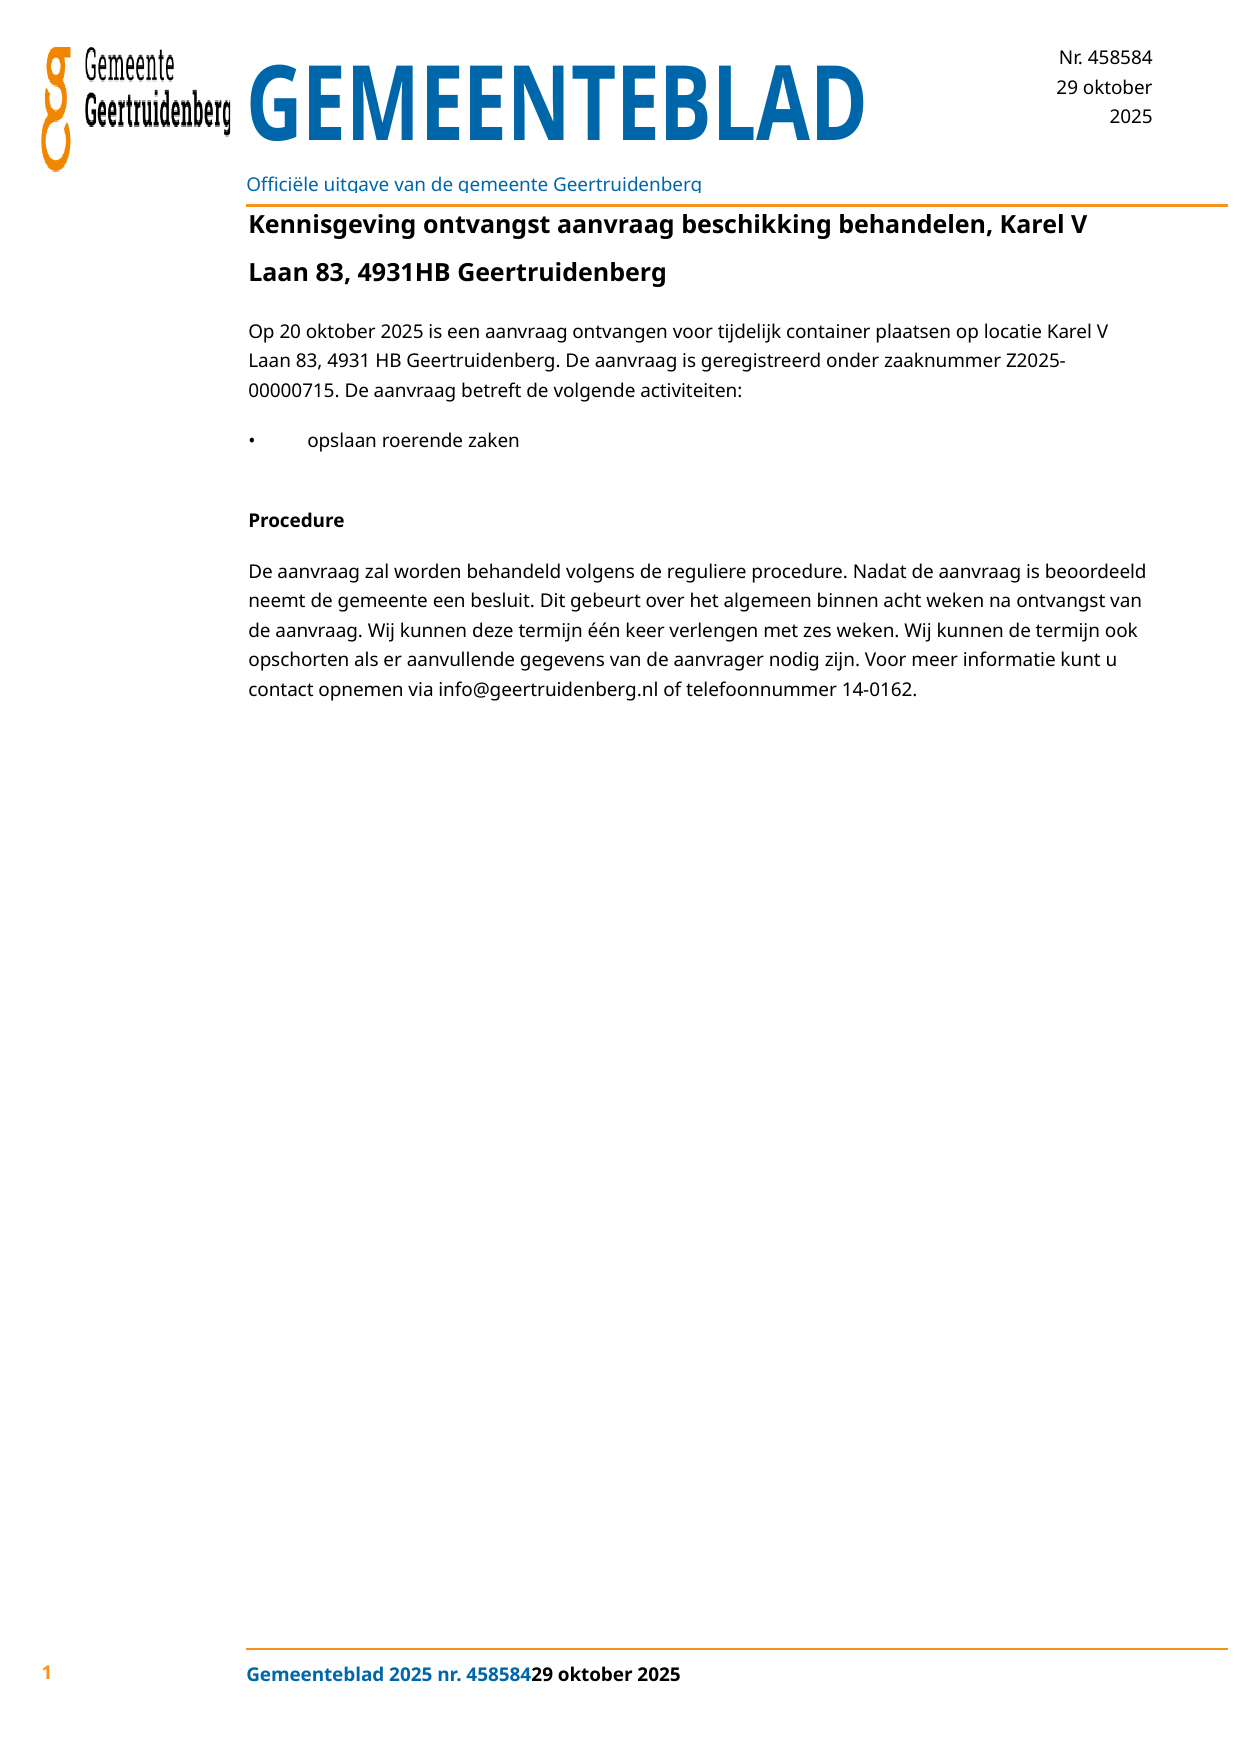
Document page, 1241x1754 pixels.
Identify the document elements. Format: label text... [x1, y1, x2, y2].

text De aanvraag zal worden behandeld volgens de reguliere procedure. Nadat de aanvraag is beoordeeld neemt de gemeente een besluit. Dit gebeurt over het algemeen binnen acht weken na ontvangst van de aanvraag. Wij kunnen deze termijn één keer verlengen met zes weken. Wij kunnen de termijn ook opschorten als er aanvullende gegevens van de aanvrager nodig zijn. Voor meer informatie kunt u contact opnemen via info@geertruidenberg.nl of telefoonnummer 14-0162. [248, 558, 1152, 702]
text Op 20 oktober 2025 is een aanvraag ontvangen voor tijdelijk container plaatsen op locatie Karel V Laan 83, 4931 HB Geertruidenberg. De aanvraag is geregistreerd onder zaaknummer Z2025-00000715. De aanvraag betreft de volgende activiteiten: [248, 318, 1152, 403]
picture [41, 47, 231, 172]
list opslaan roerende zaken [248, 427, 1152, 453]
text Kennisgeving ontvangst aanvraag beschikking behandelen, Karel V Laan 83, 4931HB Geertruidenberg [248, 207, 1152, 288]
text Procedure [248, 507, 1152, 533]
